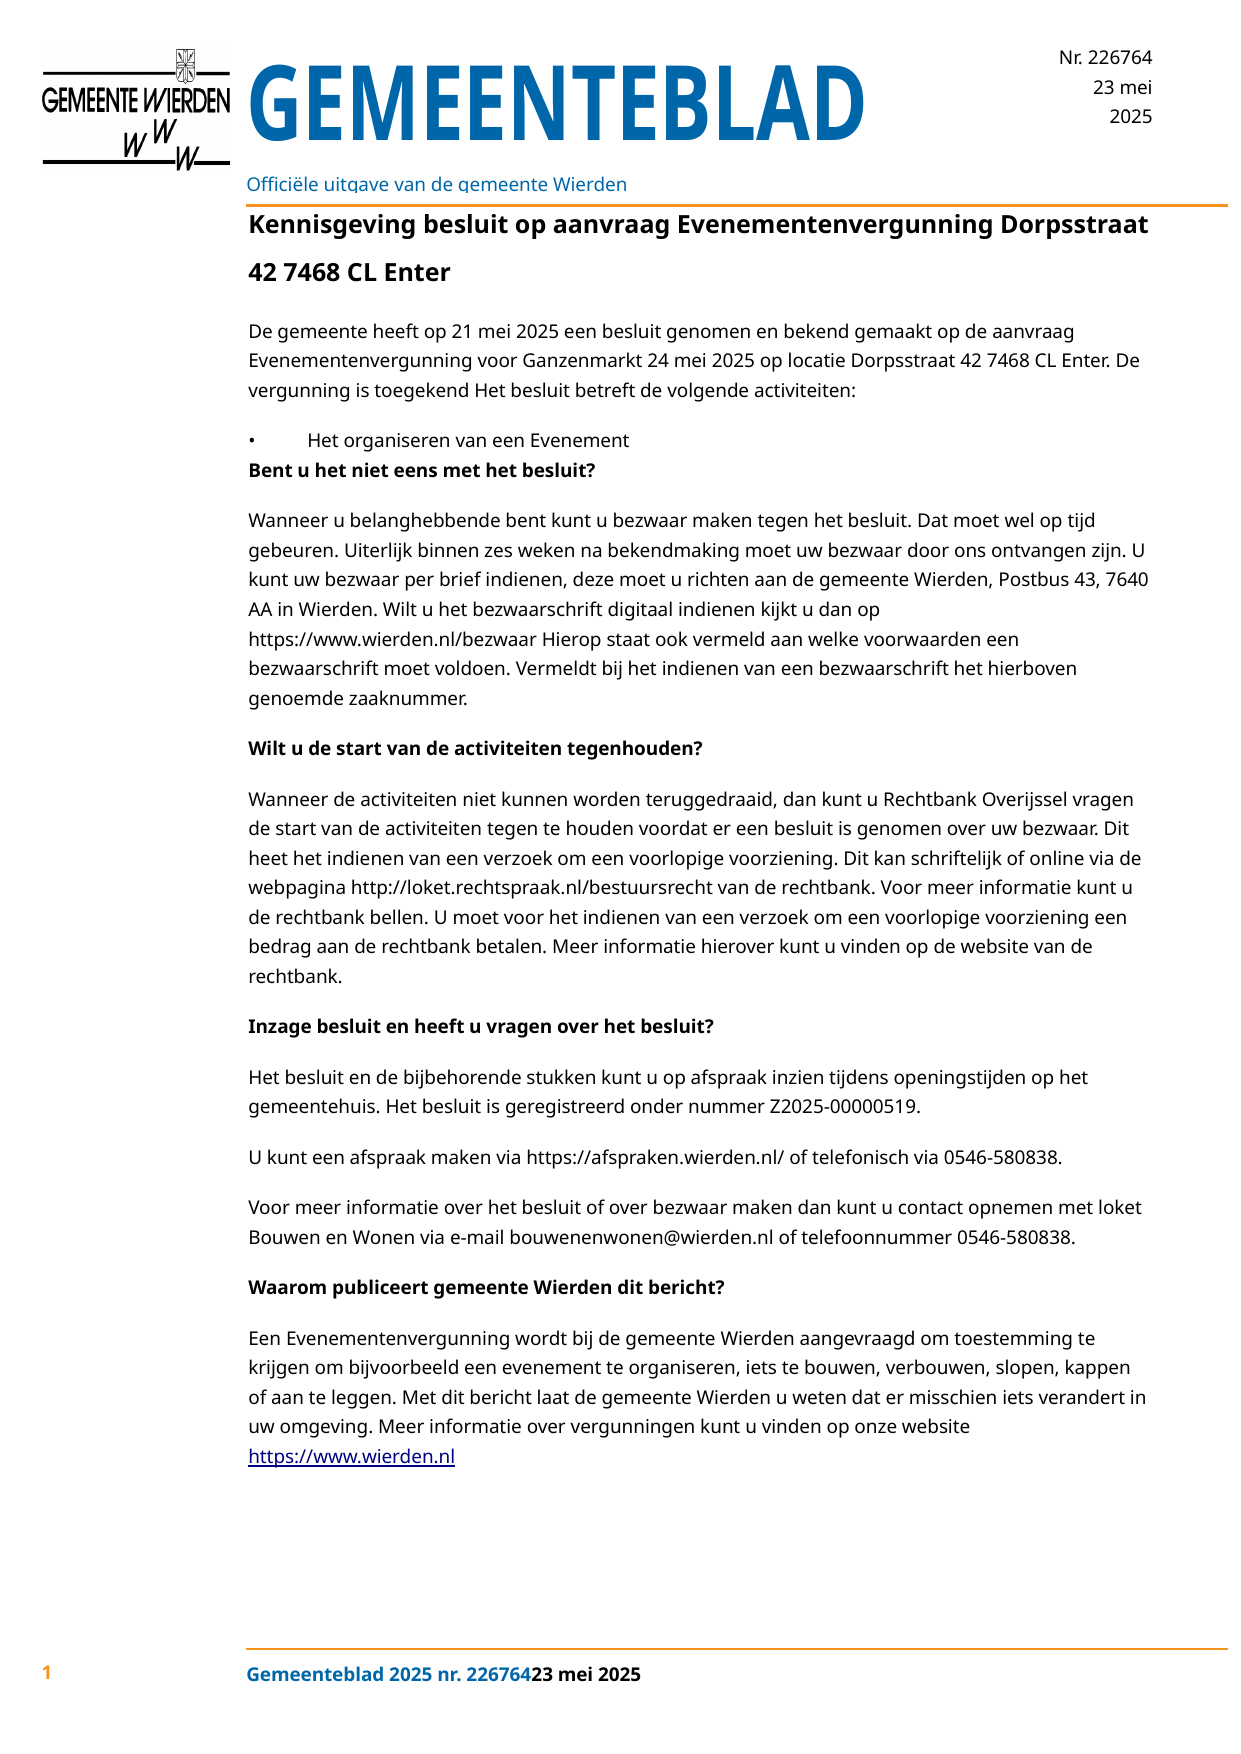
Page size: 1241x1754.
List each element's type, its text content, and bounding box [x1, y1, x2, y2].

text Wilt u de start van de activiteiten tegenhouden? [248, 735, 1152, 761]
text Wanneer de activiteiten niet kunnen worden teruggedraaid, dan kunt u Rechtbank Overijssel vragen de start van de activiteiten tegen te houden voordat er een besluit is genomen over uw bezwaar. Dit heet het indienen van een verzoek om een voorlopige voorziening. Dit kan schriftelijk of online via de webpagina http://loket.rechtspraak.nl/bestuursrecht van de rechtbank. Voor meer informatie kunt u de rechtbank bellen. U moet voor het indienen van een verzoek om een voorlopige voorziening een bedrag aan de rechtbank betalen. Meer informatie hierover kunt u vinden op de website van de rechtbank. [248, 786, 1152, 989]
text Waarom publiceert gemeente Wierden dit bericht? [248, 1274, 1152, 1300]
text De gemeente heeft op 21 mei 2025 een besluit genomen en bekend gemaakt op de aanvraag Evenementenvergunning voor Ganzenmarkt 24 mei 2025 op locatie Dorpsstraat 42 7468 CL Enter. De vergunning is toegekend Het besluit betreft de volgende activiteiten: [248, 318, 1152, 403]
text Het besluit en de bijbehorende stukken kunt u op afspraak inzien tijdens openingstijden op het gemeentehuis. Het besluit is geregistreerd onder nummer Z2025-00000519. [248, 1064, 1152, 1119]
text Een Evenementenvergunning wordt bij de gemeente Wierden aangevraagd om toestemming te krijgen om bijvoorbeeld een evenement te organiseren, iets te bouwen, verbouwen, slopen, kappen of aan te leggen. Met dit bericht laat de gemeente Wierden u weten dat er misschien iets verandert in uw omgeving. Meer informatie over vergunningen kunt u vinden op onze website https://www.wierden.nl [248, 1325, 1152, 1469]
text U kunt een afspraak maken via https://afspraken.wierden.nl/ of telefonisch via 0546-580838. [248, 1144, 1152, 1170]
text Voor meer informatie over het besluit of over bezwaar maken dan kunt u contact opnemen met loket Bouwen en Wonen via e-mail bouwenenwonen@wierden.nl of telefoonnummer 0546-580838. [248, 1194, 1152, 1250]
text Bent u het niet eens met het besluit? [248, 457, 1152, 483]
text Wanneer u belanghebbende bent kunt u bezwaar maken tegen het besluit. Dat moet wel op tijd gebeuren. Uiterlijk binnen zes weken na bekendmaking moet uw bezwaar door ons ontvangen zijn. U kunt uw bezwaar per brief indienen, deze moet u richten aan de gemeente Wierden, Postbus 43, 7640 AA in Wierden. Wilt u het bezwaarschrift digitaal indienen kijkt u dan op https://www.wierden.nl/bezwaar Hierop staat ook vermeld aan welke voorwaarden een bezwaarschrift moet voldoen. Vermeldt bij het indienen van een bezwaarschrift het hierboven genoemde zaaknummer. [248, 507, 1152, 711]
text Kennisgeving besluit op aanvraag Evenementenvergunning Dorpsstraat 42 7468 CL Enter [248, 207, 1152, 288]
text Inzage besluit en heeft u vragen over het besluit? [248, 1014, 1152, 1039]
picture [41, 47, 231, 172]
list Het organiseren van een Evenement [248, 427, 1152, 453]
